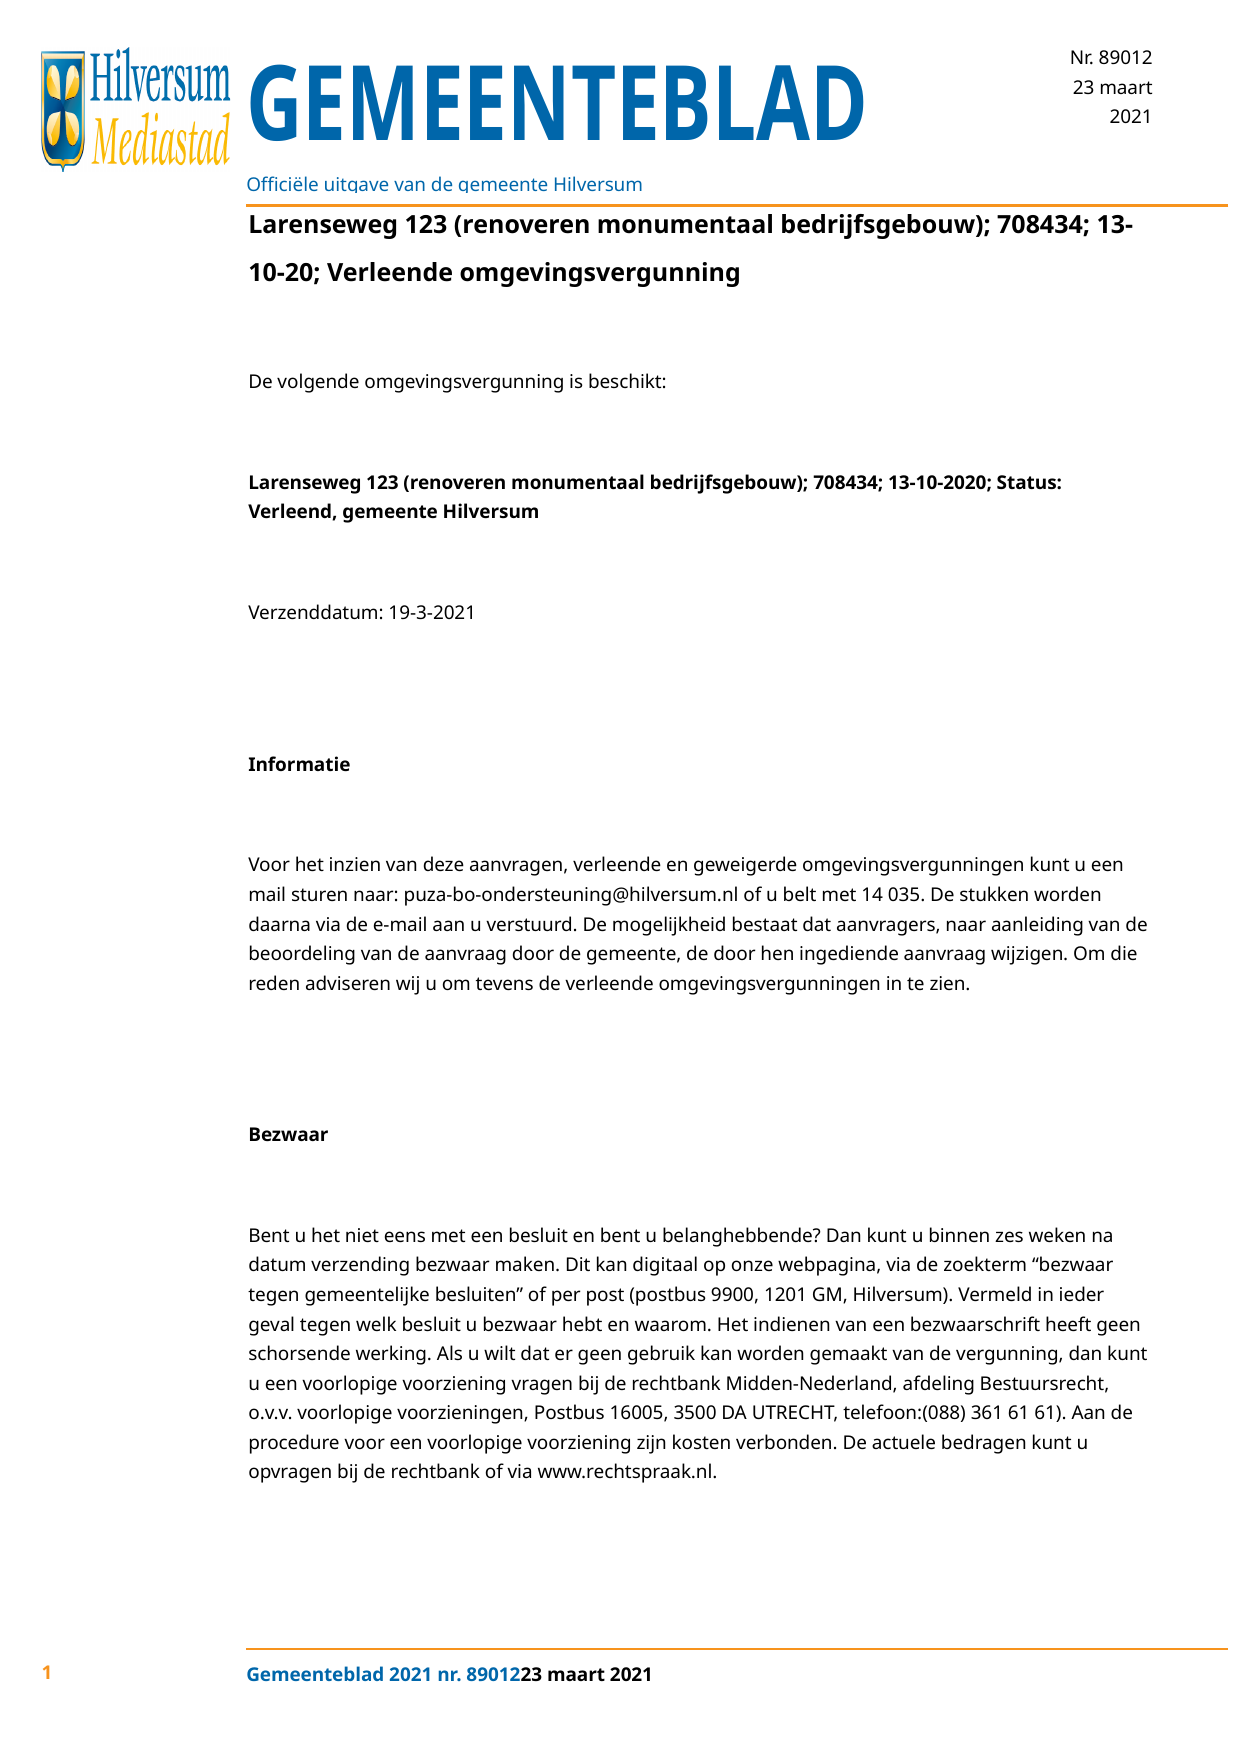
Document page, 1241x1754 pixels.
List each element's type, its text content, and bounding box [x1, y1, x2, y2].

text Verzenddatum: 19-3-2021 [248, 599, 1152, 625]
text Larenseweg 123 (renoveren monumentaal bedrijfsgebouw); 708434; 13-10-2020; Status: Verleend, gemeente Hilversum [248, 469, 1152, 524]
text Informatie [248, 751, 1152, 777]
text Bent u het niet eens met een besluit en bent u belanghebbende? Dan kunt u binnen zes weken na datum verzending bezwaar maken. Dit kan digitaal op onze webpagina, via de zoekterm “bezwaar tegen gemeentelijke besluiten” of per post (postbus 9900, 1201 GM, Hilversum). Vermeld in ieder geval tegen welk besluit u bezwaar hebt en waarom. Het indienen van een bezwaarschrift heeft geen schorsende werking. Als u wilt dat er geen gebruik kan worden gemaakt van de vergunning, dan kunt u een voorlopige voorziening vragen bij de rechtbank Midden-Nederland, afdeling Bestuursrecht, o.v.v. voorlopige voorzieningen, Postbus 16005, 3500 DA UTRECHT, telefoon:(088) 361 61 61). Aan de procedure voor een voorlopige voorziening zijn kosten verbonden. De actuele bedragen kunt u opvragen bij de rechtbank of via www.rechtspraak.nl. [248, 1222, 1152, 1484]
text De volgende omgevingsvergunning is beschikt: [248, 368, 1152, 394]
text Bezwaar [248, 1121, 1152, 1147]
text Voor het inzien van deze aanvragen, verleende en geweigerde omgevingsvergunningen kunt u een mail sturen naar: puza-bo-ondersteuning@hilversum.nl of u belt met 14 035. De stukken worden daarna via de e-mail aan u verstuurd. De mogelijkheid bestaat dat aanvragers, naar aanleiding van de beoordeling van de aanvraag door de gemeente, de door hen ingediende aanvraag wijzigen. Om die reden adviseren wij u om tevens de verleende omgevingsvergunningen in te zien. [248, 852, 1152, 996]
text Larenseweg 123 (renoveren monumentaal bedrijfsgebouw); 708434; 13-10-20; Verleende omgevingsvergunning [248, 207, 1152, 288]
picture [41, 47, 231, 172]
